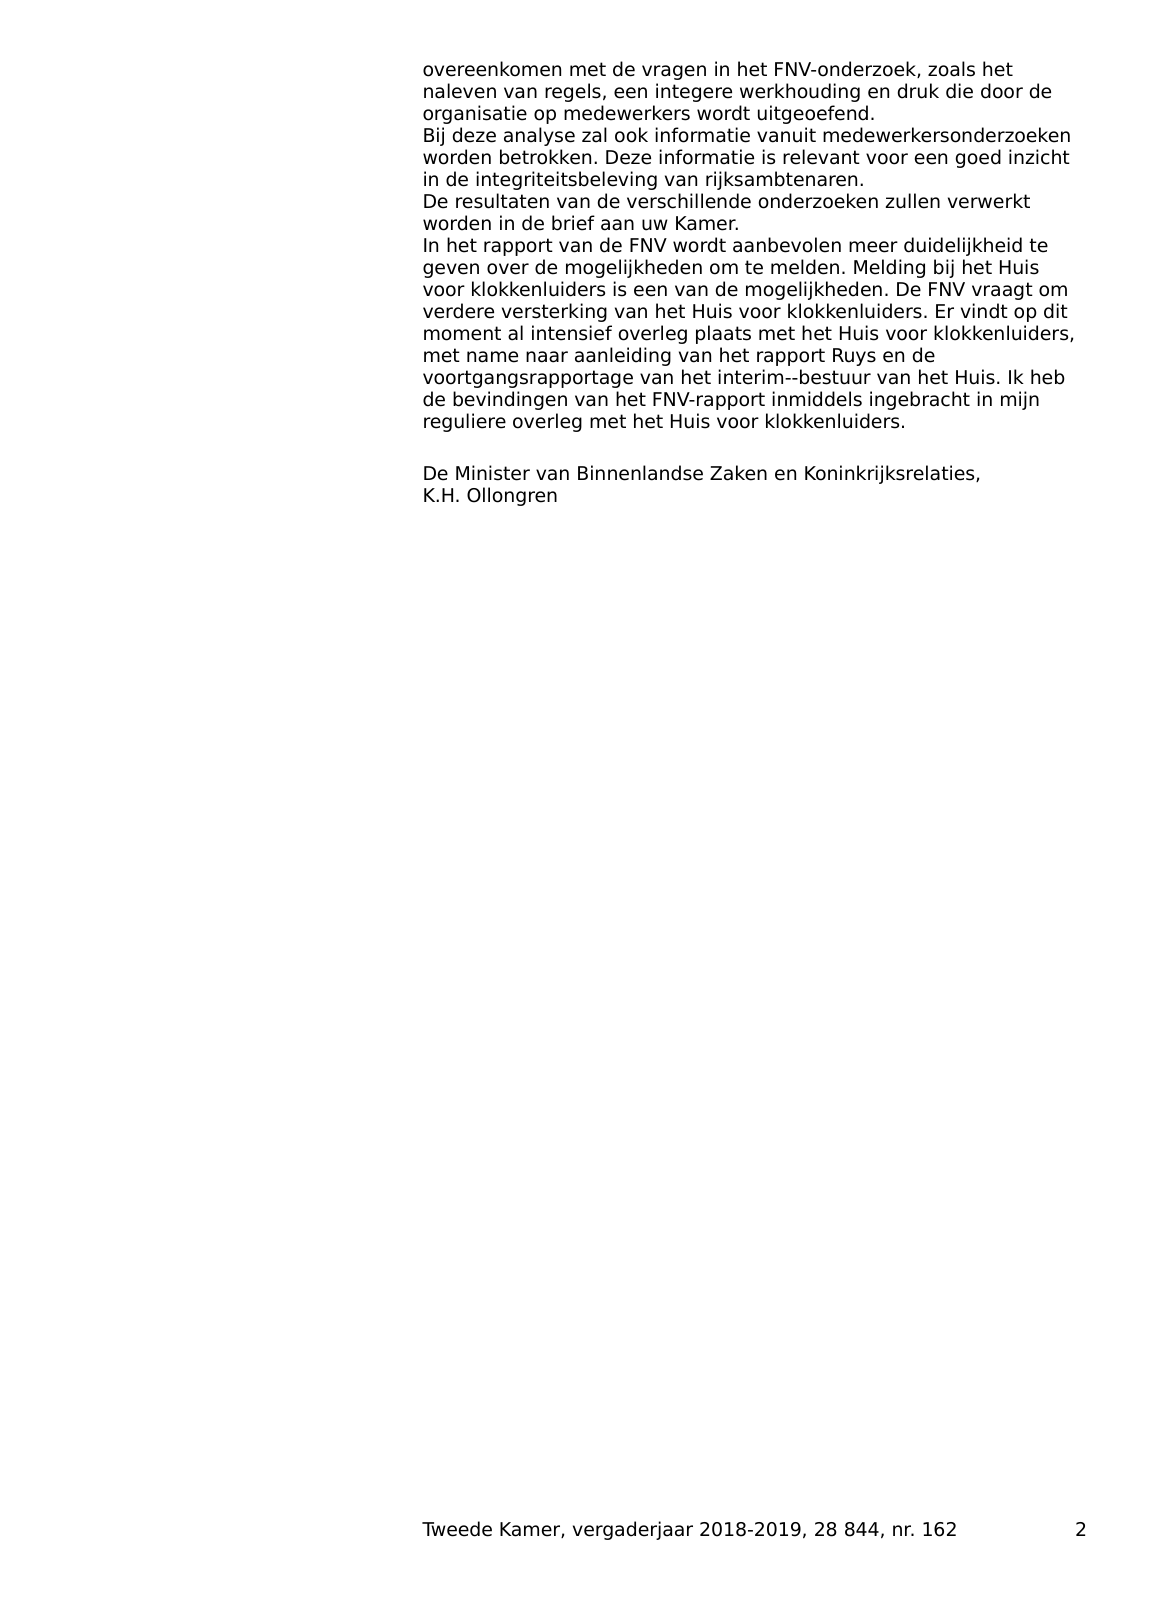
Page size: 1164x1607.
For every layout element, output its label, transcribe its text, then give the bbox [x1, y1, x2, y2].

text De resultaten van de verschillende onderzoeken zullen verwerkt worden in de brief aan uw Kamer. [422, 191, 1087, 235]
text Bij deze analyse zal ook informatie vanuit medewerkersonderzoeken worden betrokken. Deze informatie is relevant voor een goed inzicht in de integriteitsbeleving van rijksambtenaren. [422, 125, 1087, 191]
text overeenkomen met de vragen in het FNV-onderzoek, zoals het naleven van regels, een integere werkhouding en druk die door de organisatie op medewerkers wordt uitgeoefend. [422, 59, 1087, 125]
text De Minister van Binnenlandse Zaken en Koninkrijksrelaties, K.H. Ollongren [422, 463, 1087, 507]
text In het rapport van de FNV wordt aanbevolen meer duidelijkheid te geven over de mogelijkheden om te melden. Melding bij het Huis voor klokkenluiders is een van de mogelijkheden. De FNV vraagt om verdere versterking van het Huis voor klokkenluiders. Er vindt op dit moment al intensief overleg plaats met het Huis voor klokkenluiders, met name naar aanleiding van het rapport Ruys en de voortgangsrapportage van het interim--bestuur van het Huis. Ik heb de bevindingen van het FNV-rapport inmiddels ingebracht in mijn reguliere overleg met het Huis voor klokkenluiders. [422, 235, 1087, 433]
